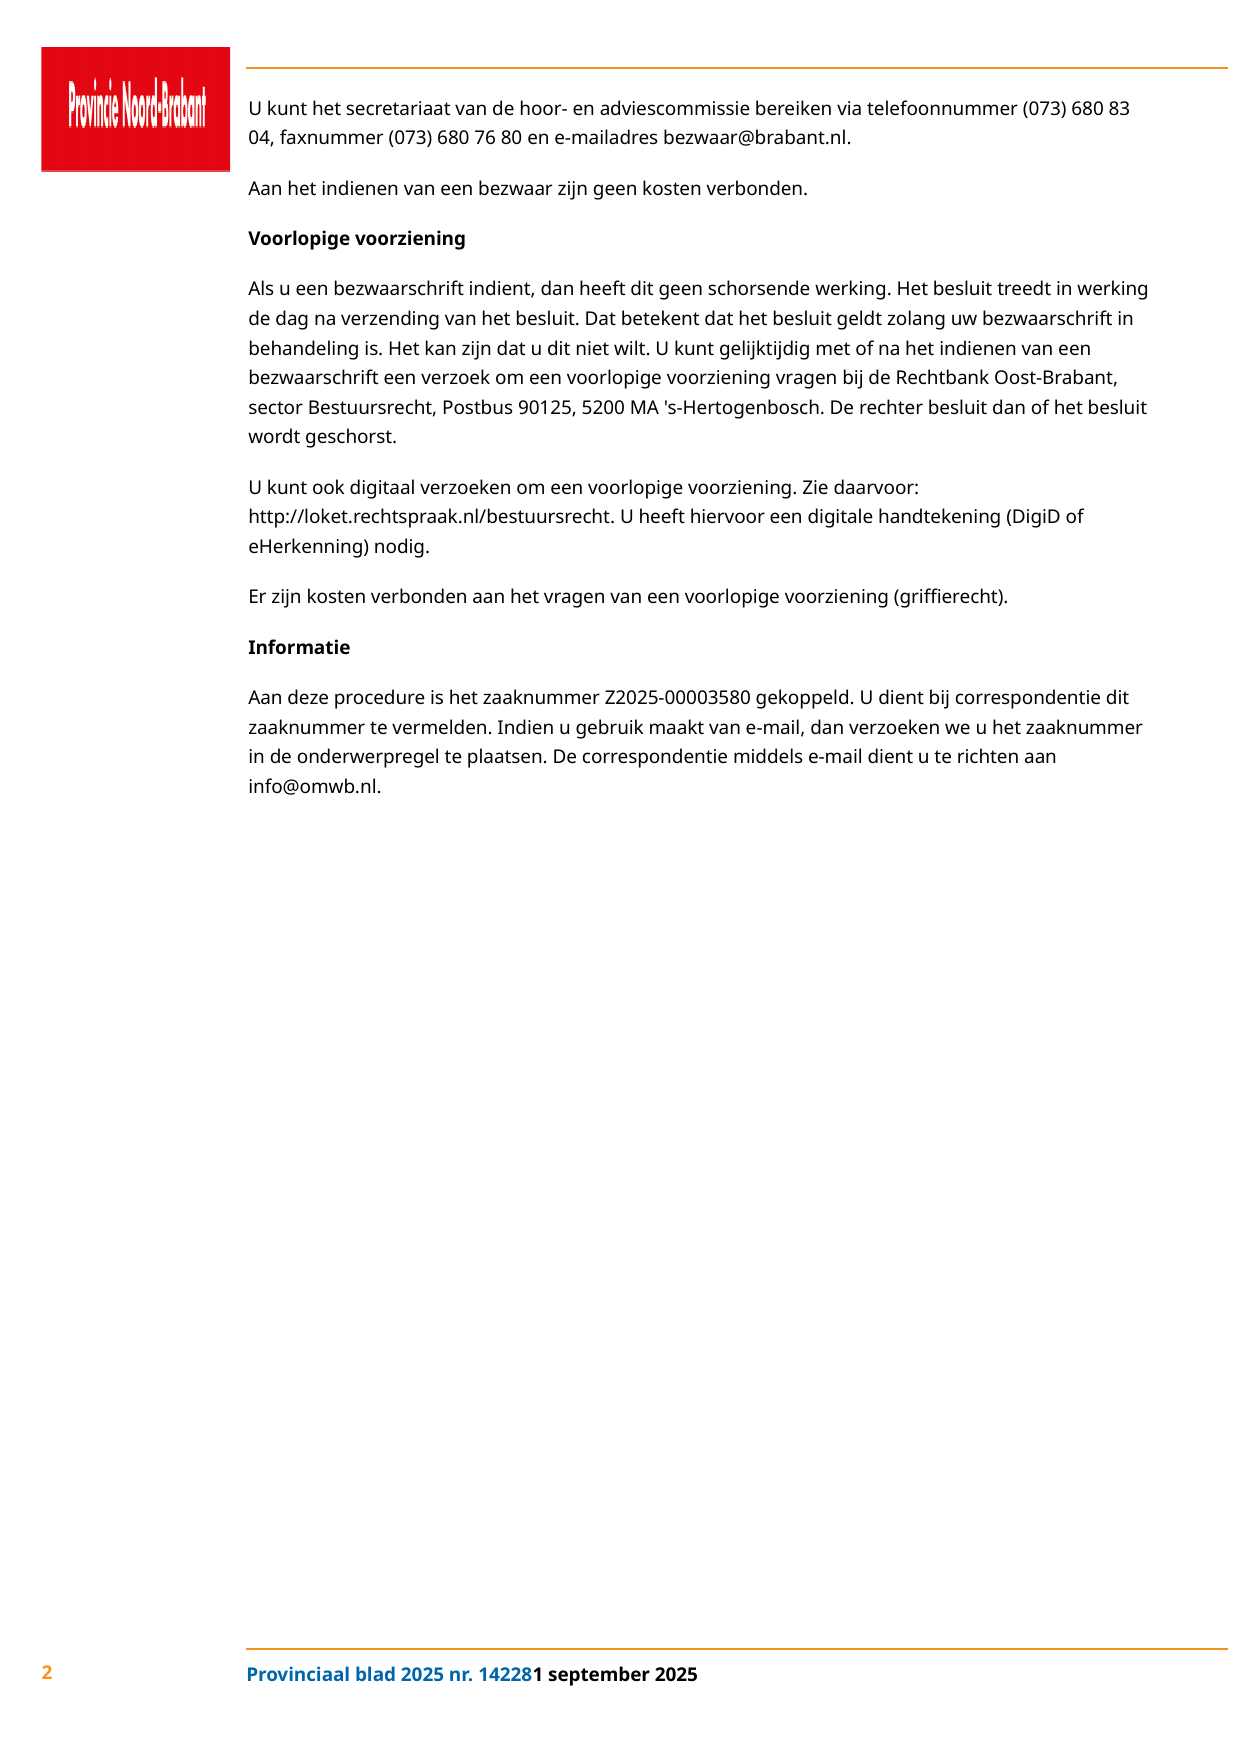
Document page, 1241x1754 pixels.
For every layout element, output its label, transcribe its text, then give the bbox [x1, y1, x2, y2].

text Informatie [248, 634, 1152, 660]
text Als u een bezwaarschrift indient, dan heeft dit geen schorsende werking. Het besluit treedt in werking de dag na verzending van het besluit. Dat betekent dat het besluit geldt zolang uw bezwaarschrift in behandeling is. Het kan zijn dat u dit niet wilt. U kunt gelijktijdig met of na het indienen van een bezwaarschrift een verzoek om een voorlopige voorziening vragen bij de Rechtbank Oost-Brabant, sector Bestuursrecht, Postbus 90125, 5200 MA 's‑Hertogenbosch. De rechter besluit dan of het besluit wordt geschorst. [248, 276, 1152, 449]
text Er zijn kosten verbonden aan het vragen van een voorlopige voorziening (griffierecht). [248, 583, 1152, 609]
text Aan het indienen van een bezwaar zijn geen kosten verbonden. [248, 175, 1152, 201]
picture [41, 47, 231, 172]
text U kunt ook digitaal verzoeken om een voorlopige voorziening. Zie daarvoor: http://loket.rechtspraak.nl/bestuursrecht. U heeft hiervoor een digitale handtekening (DigiD of eHerkenning) nodig. [248, 474, 1152, 559]
text Voorlopige voorziening [248, 225, 1152, 251]
text U kunt het secretariaat van de hoor- en adviescommissie bereiken via telefoonnummer (073) 680 83 04, faxnummer (073) 680 76 80 en e-mailadres bezwaar@brabant.nl. [248, 95, 1152, 150]
text Aan deze procedure is het zaaknummer Z2025-00003580 gekoppeld. U dient bij correspondentie dit zaaknummer te vermelden. Indien u gebruik maakt van e-mail, dan verzoeken we u het zaaknummer in de onderwerpregel te plaatsen. De correspondentie middels e-mail dient u te richten aan info@omwb.nl. [248, 684, 1152, 799]
